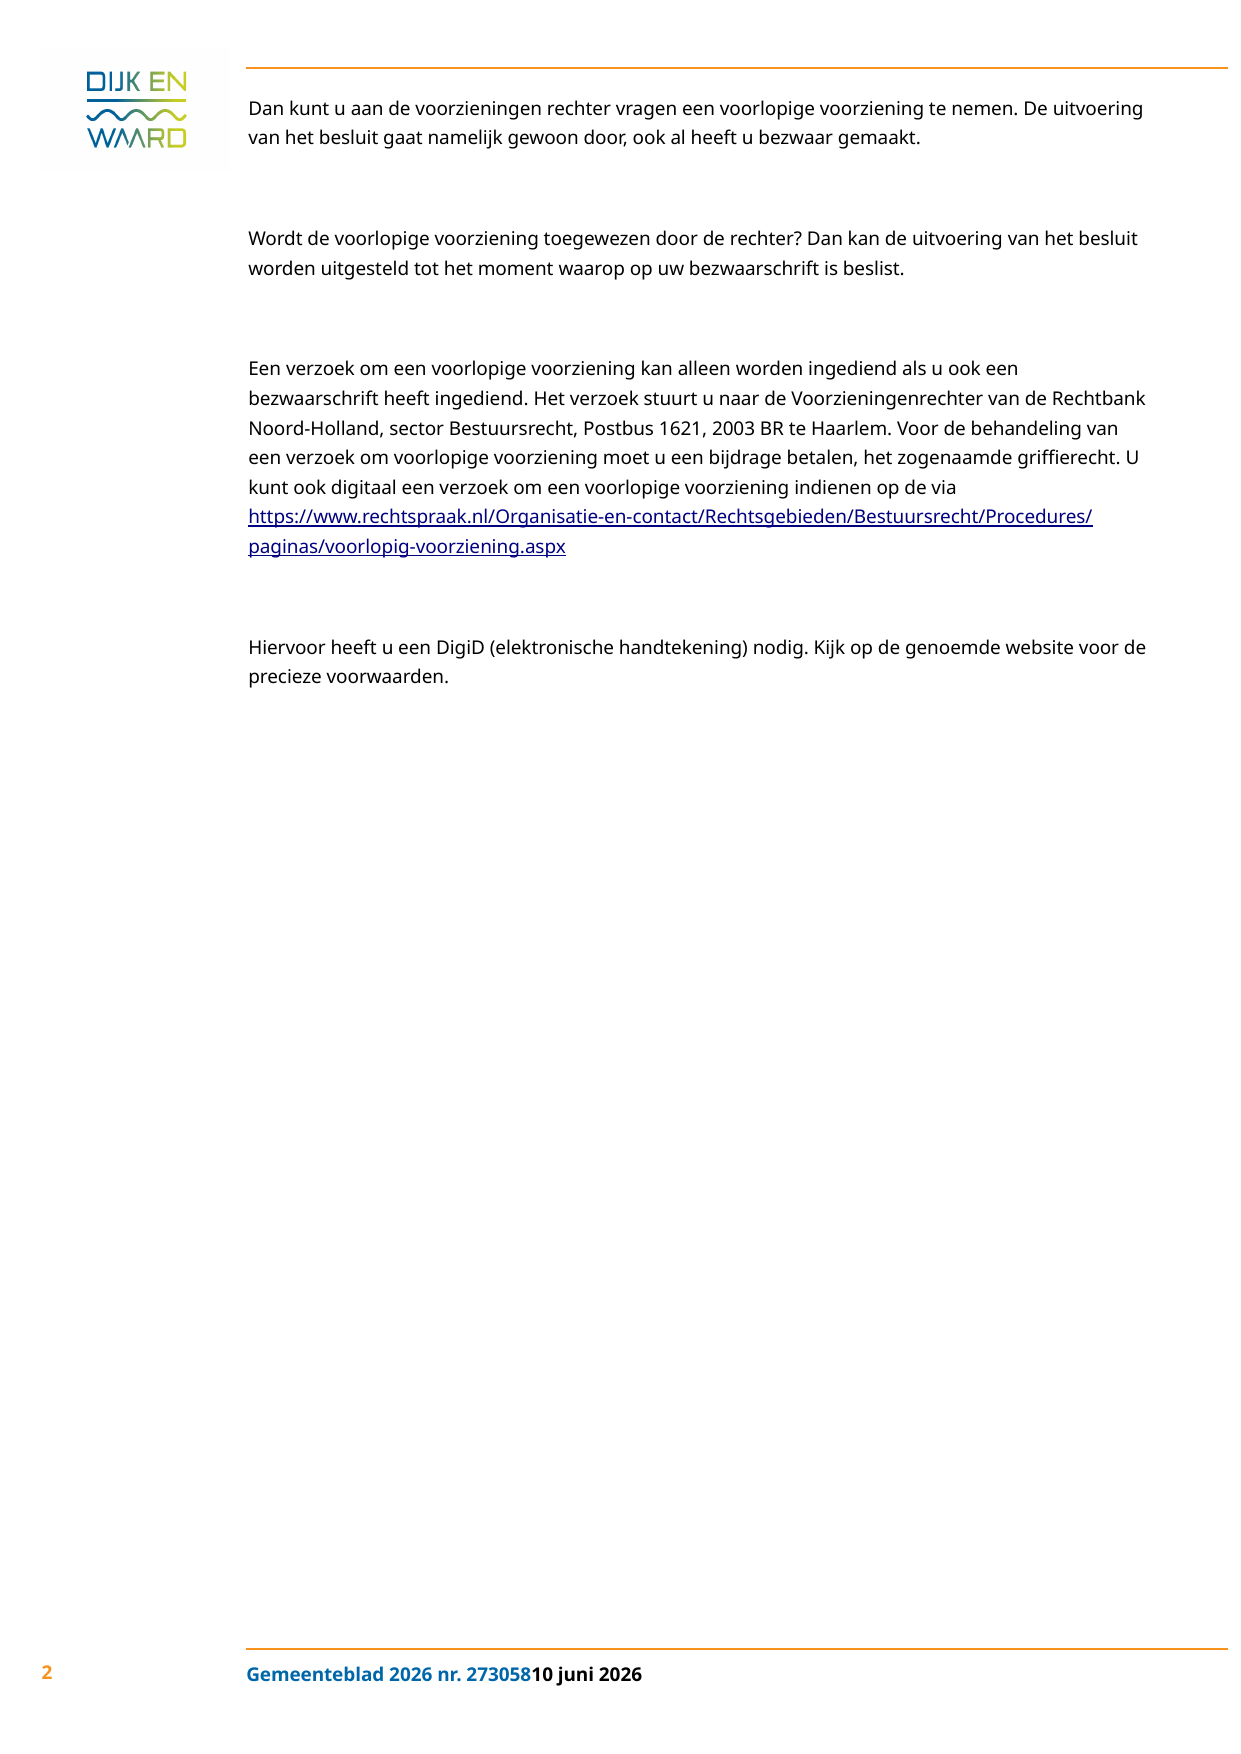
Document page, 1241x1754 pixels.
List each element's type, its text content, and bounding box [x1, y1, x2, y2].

text Hiervoor heeft u een DigiD (elektronische handtekening) nodig. Kijk op de genoemde website voor de precieze voorwaarden. [248, 634, 1152, 689]
picture [41, 47, 231, 172]
text Dan kunt u aan de voorzieningen rechter vragen een voorlopige voorziening te nemen. De uitvoering van het besluit gaat namelijk gewoon door, ook al heeft u bezwaar gemaakt. [248, 95, 1152, 150]
text Wordt de voorlopige voorziening toegewezen door de rechter? Dan kan de uitvoering van het besluit worden uitgesteld tot het moment waarop op uw bezwaarschrift is beslist. [248, 225, 1152, 281]
text Een verzoek om een voorlopige voorziening kan alleen worden ingediend als u ook een bezwaarschrift heeft ingediend. Het verzoek stuurt u naar de Voorzieningenrechter van de Rechtbank Noord-Holland, sector Bestuursrecht, Postbus 1621, 2003 BR te Haarlem. Voor de behandeling van een verzoek om voorlopige voorziening moet u een bijdrage betalen, het zogenaamde griffierecht. U kunt ook digitaal een verzoek om een voorlopige voorziening indienen op de via https://www.rechtspraak.nl/Organisatie-en-contact/Rechtsgebieden/Bestuursrecht/Procedures/paginas/voorlopig-voorziening.aspx [248, 356, 1152, 559]
